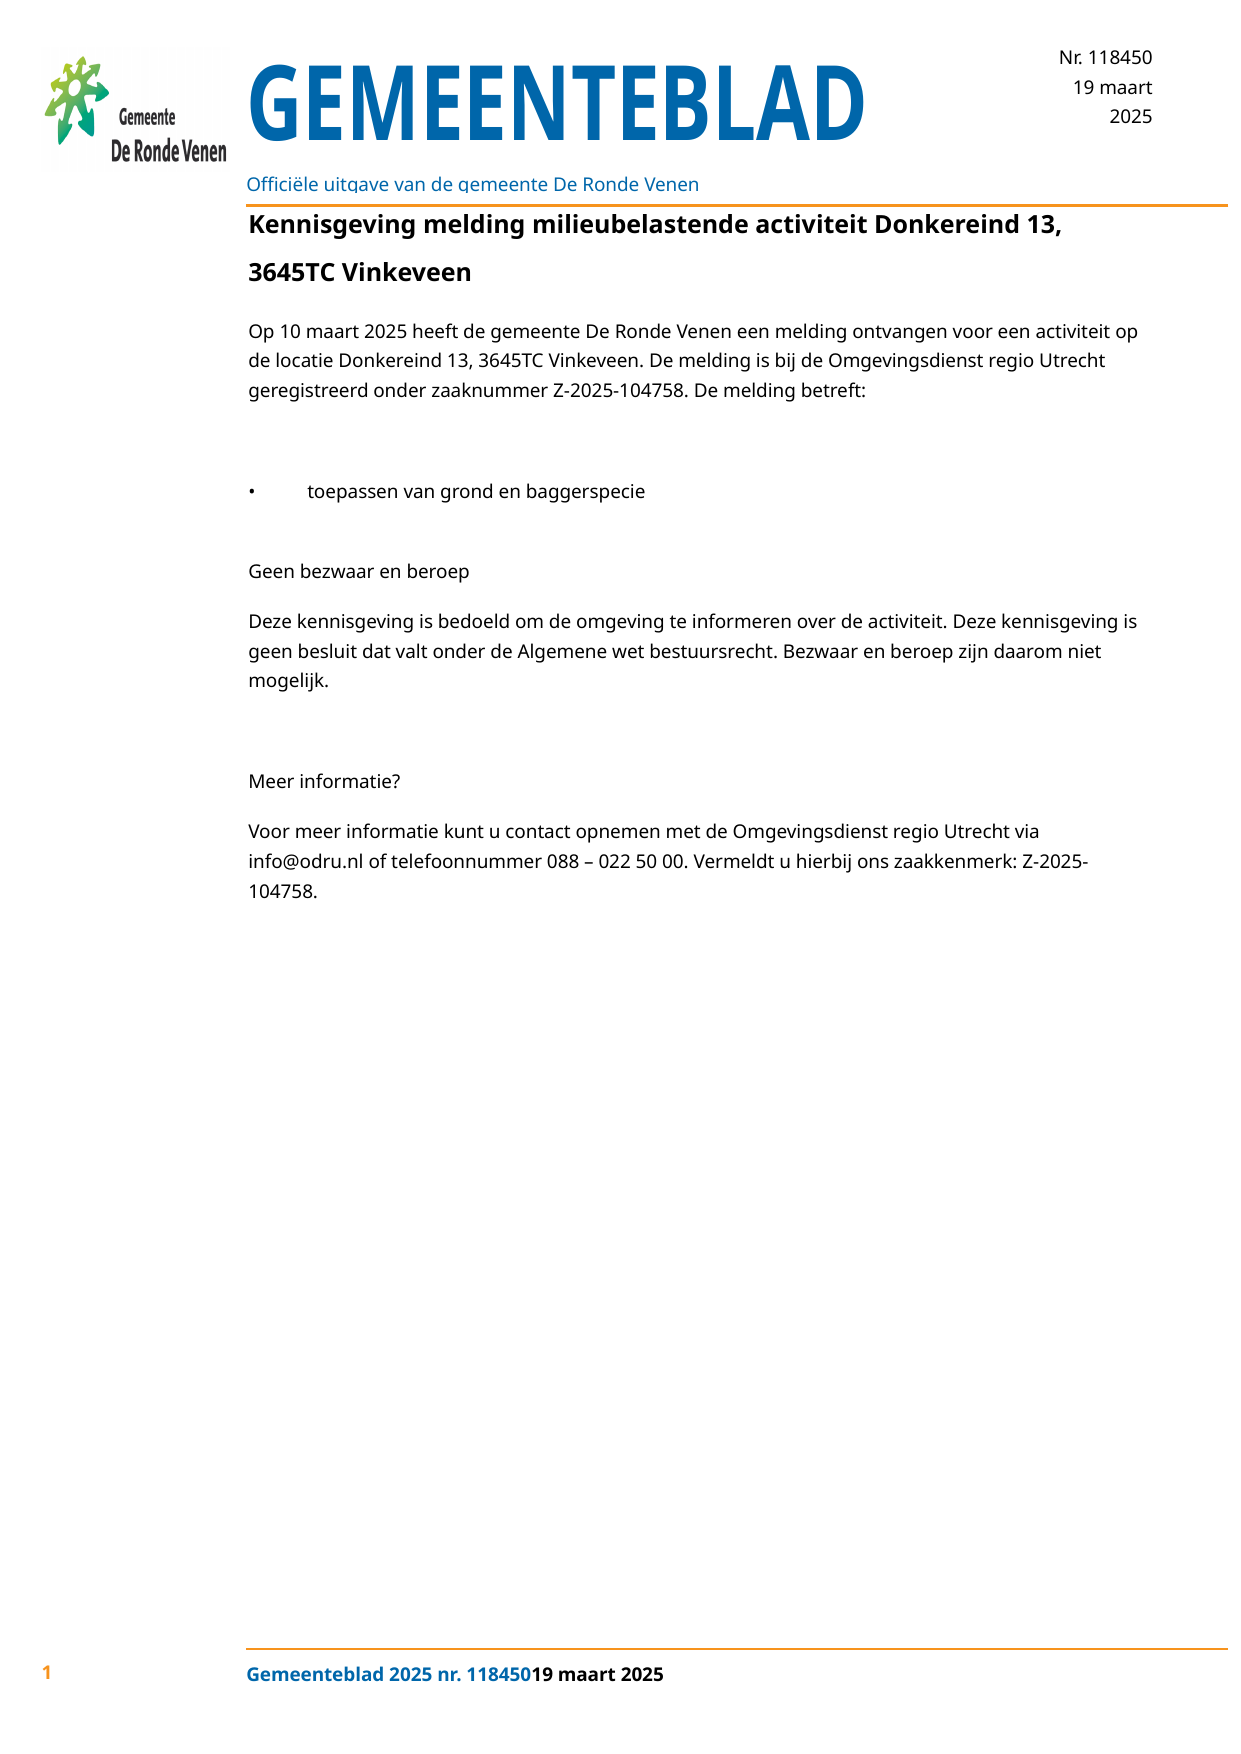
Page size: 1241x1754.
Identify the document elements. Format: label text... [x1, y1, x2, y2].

text Op 10 maart 2025 heeft de gemeente De Ronde Venen een melding ontvangen voor een activiteit op de locatie Donkereind 13, 3645TC Vinkeveen. De melding is bij de Omgevingsdienst regio Utrecht geregistreerd onder zaaknummer Z-2025-104758. De melding betreft: [248, 318, 1152, 403]
text Kennisgeving melding milieubelastende activiteit Donkereind 13, 3645TC Vinkeveen [248, 207, 1152, 288]
text Voor meer informatie kunt u contact opnemen met de Omgevingsdienst regio Utrecht via info@odru.nl of telefoonnummer 088 – 022 50 00. Vermeldt u hierbij ons zaakkenmerk: Z-2025-104758. [248, 819, 1152, 904]
text Deze kennisgeving is bedoeld om de omgeving te informeren over de activiteit. Deze kennisgeving is geen besluit dat valt onder de Algemene wet bestuursrecht. Bezwaar en beroep zijn daarom niet mogelijk. [248, 608, 1152, 693]
text Meer informatie? [248, 768, 1152, 794]
text Geen bezwaar en beroep [248, 558, 1152, 584]
list toepassen van grond en baggerspecie [248, 478, 1152, 504]
picture [41, 47, 231, 172]
